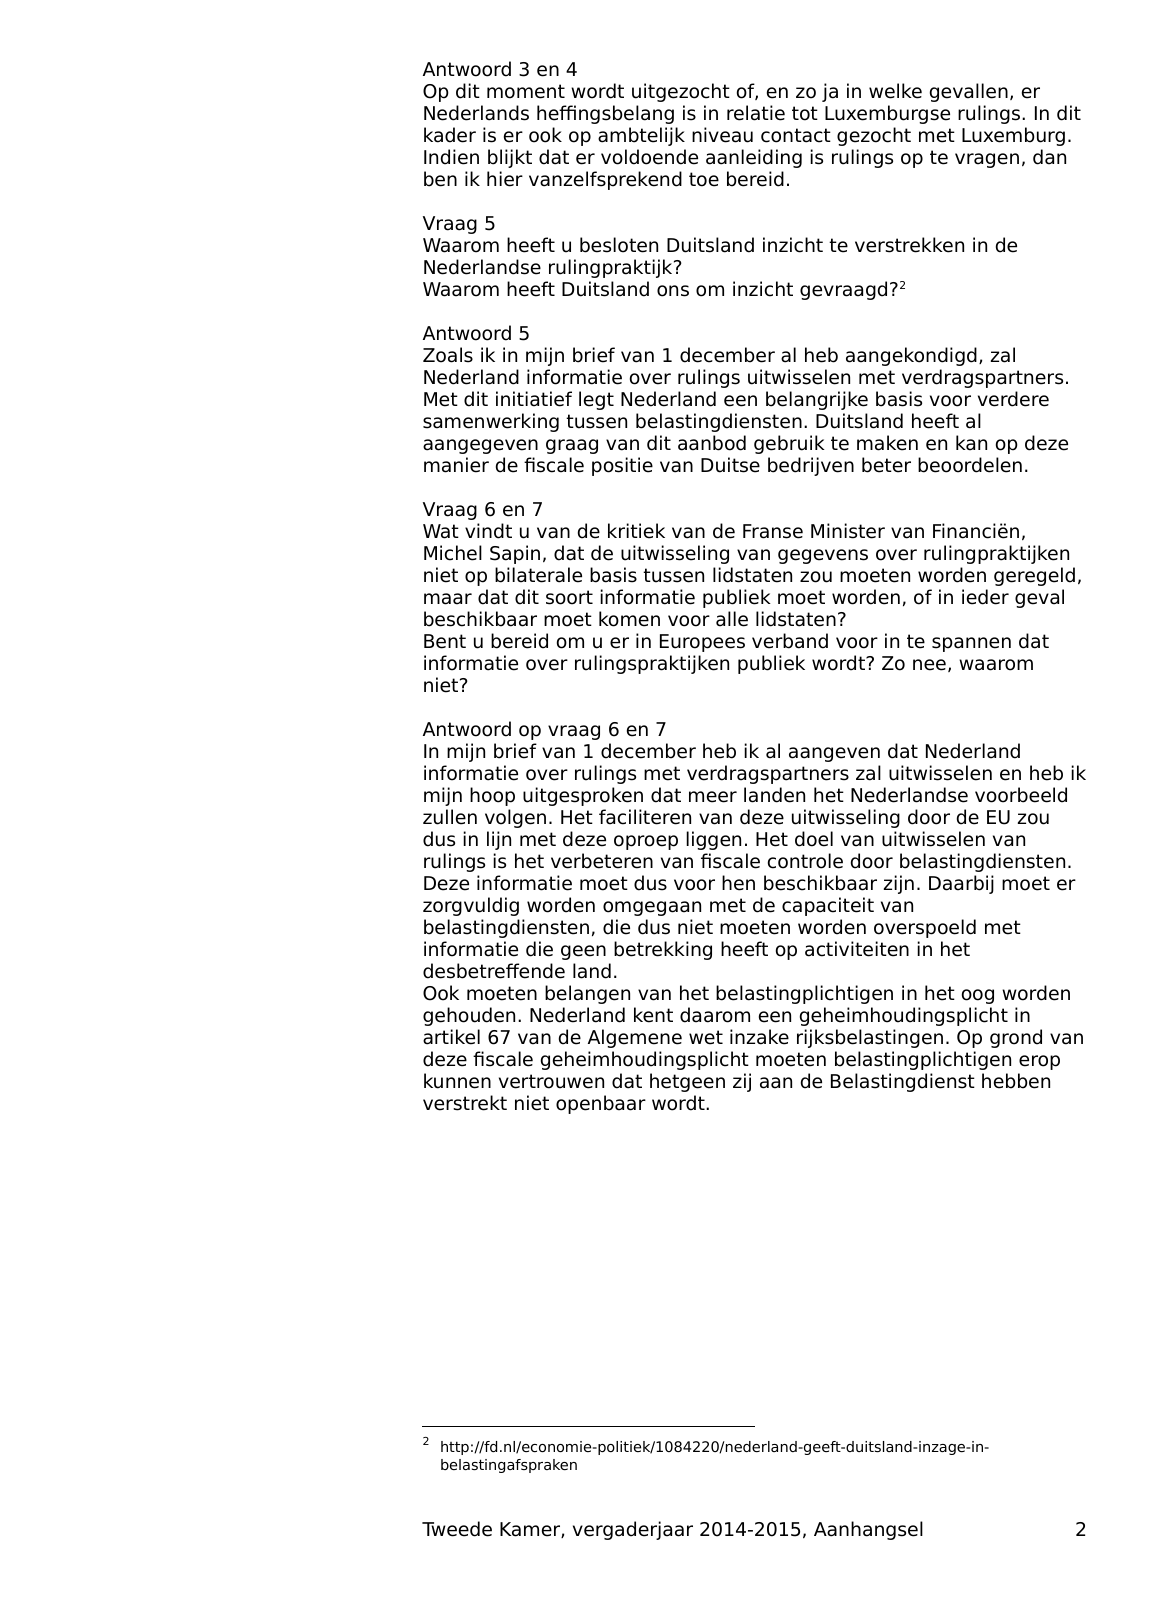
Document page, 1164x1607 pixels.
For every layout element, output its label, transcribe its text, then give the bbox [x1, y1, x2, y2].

text http://fd.nl/economie-politiek/1084220/nederland-geeft-duitsland-inzage-in-belastingafspraken [422, 1435, 1087, 1474]
text Waarom heeft Duitsland ons om inzicht gevraagd? [422, 279, 1087, 301]
text Vraag 6 en 7 [422, 499, 1087, 521]
text Antwoord 5 [422, 323, 1087, 345]
text Op dit moment wordt uitgezocht of, en zo ja in welke gevallen, er Nederlands heffingsbelang is in relatie tot Luxemburgse rulings. In dit kader is er ook op ambtelijk niveau contact gezocht met Luxemburg. Indien blijkt dat er voldoende aanleiding is rulings op te vragen, dan ben ik hier vanzelfsprekend toe bereid. [422, 81, 1087, 191]
text Ook moeten belangen van het belastingplichtigen in het oog worden gehouden. Nederland kent daarom een geheimhoudingsplicht in artikel 67 van de Algemene wet inzake rijksbelastingen. Op grond van deze fiscale geheimhoudingsplicht moeten belastingplichtigen erop kunnen vertrouwen dat hetgeen zij aan de Belastingdienst hebben verstrekt niet openbaar wordt. [422, 983, 1087, 1115]
text Zoals ik in mijn brief van 1 december al heb aangekondigd, zal Nederland informatie over rulings uitwisselen met verdragspartners. Met dit initiatief legt Nederland een belangrijke basis voor verdere samenwerking tussen belastingdiensten. Duitsland heeft al aangegeven graag van dit aanbod gebruik te maken en kan op deze manier de fiscale positie van Duitse bedrijven beter beoordelen. [422, 345, 1087, 477]
text Wat vindt u van de kritiek van de Franse Minister van Financiën, Michel Sapin, dat de uitwisseling van gegevens over rulingpraktijken niet op bilaterale basis tussen lidstaten zou moeten worden geregeld, maar dat dit soort informatie publiek moet worden, of in ieder geval beschikbaar moet komen voor alle lidstaten? [422, 521, 1087, 631]
text Antwoord 3 en 4 [422, 59, 1087, 81]
text Waarom heeft u besloten Duitsland inzicht te verstrekken in de Nederlandse rulingpraktijk? [422, 235, 1087, 279]
text Vraag 5 [422, 213, 1087, 235]
text In mijn brief van 1 december heb ik al aangeven dat Nederland informatie over rulings met verdragspartners zal uitwisselen en heb ik mijn hoop uitgesproken dat meer landen het Nederlandse voorbeeld zullen volgen. Het faciliteren van deze uitwisseling door de EU zou dus in lijn met deze oproep liggen. Het doel van uitwisselen van rulings is het verbeteren van fiscale controle door belastingdiensten. Deze informatie moet dus voor hen beschikbaar zijn. Daarbij moet er zorgvuldig worden omgegaan met de capaciteit van belastingdiensten, die dus niet moeten worden overspoeld met informatie die geen betrekking heeft op activiteiten in het desbetreffende land. [422, 741, 1087, 983]
text Antwoord op vraag 6 en 7 [422, 719, 1087, 741]
text Bent u bereid om u er in Europees verband voor in te spannen dat informatie over rulingspraktijken publiek wordt? Zo nee, waarom niet? [422, 631, 1087, 697]
